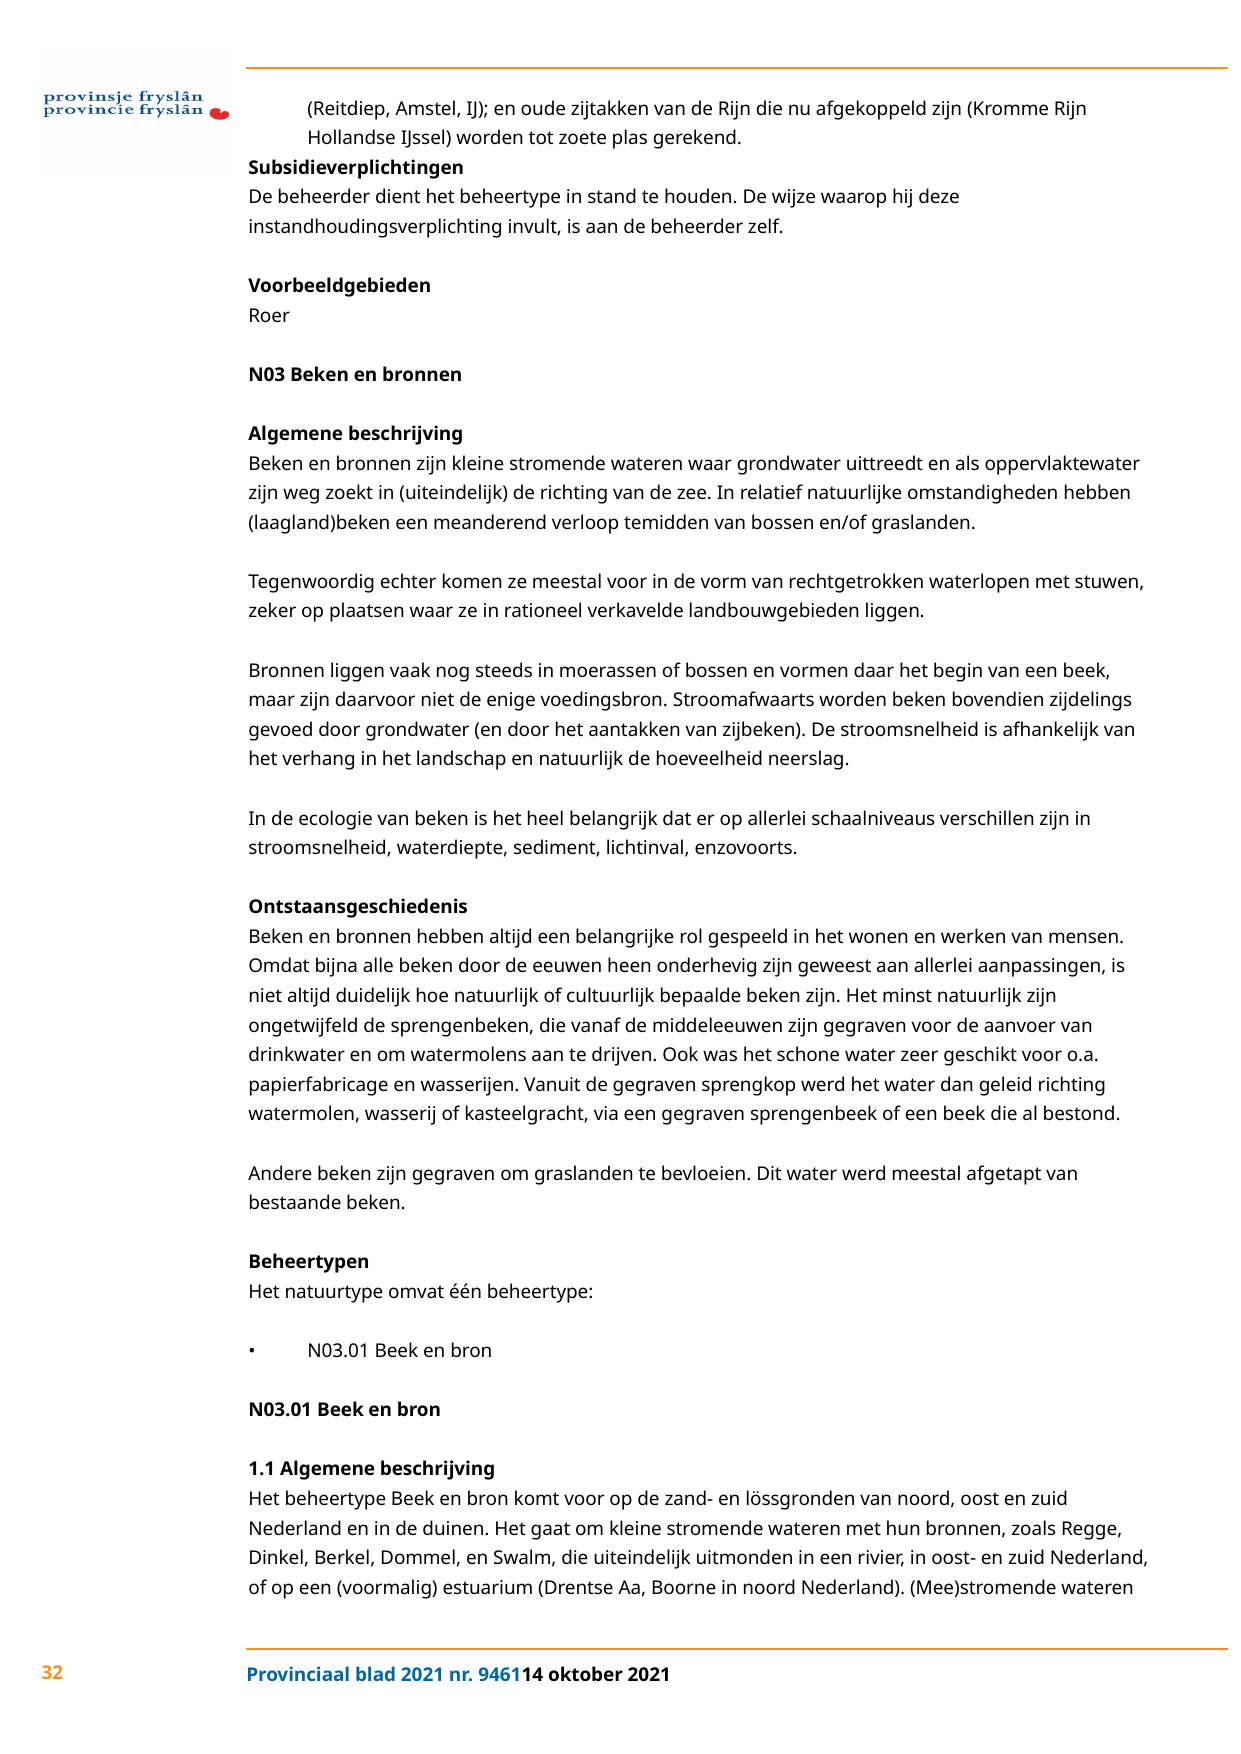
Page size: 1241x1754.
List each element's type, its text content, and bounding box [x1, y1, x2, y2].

text De beheerder dient het beheertype in stand te houden. De wijze waarop hij deze instandhoudingsverplichting invult, is aan de beheerder zelf. [248, 183, 1152, 239]
text Het beheertype Beek en bron komt voor op de zand- en lössgronden van noord, oost en zuid Nederland en in de duinen. Het gaat om kleine stromende wateren met hun bronnen, zoals Regge, Dinkel, Berkel, Dommel, en Swalm, die uiteindelijk uitmonden in een rivier, in oost- en zuid Nederland, of op een (voormalig) estuarium (Drentse Aa, Boorne in noord Nederland). (Mee)stromende wateren [248, 1485, 1152, 1600]
text Voorbeeldgebieden [248, 272, 1152, 298]
list N03.01 Beek en bron [248, 1337, 1152, 1363]
text Algemene beschrijving [248, 420, 1152, 446]
text Beken en bronnen zijn kleine stromende wateren waar grondwater uittreedt en als oppervlaktewater zijn weg zoekt in (uiteindelijk) de richting van de zee. In relatief natuurlijke omstandigheden hebben (laagland)beken een meanderend verloop temidden van bossen en/of graslanden. [248, 450, 1152, 535]
picture [41, 47, 231, 172]
text Het natuurtype omvat één beheertype: [248, 1278, 1152, 1304]
text Beken en bronnen hebben altijd een belangrijke rol gespeeld in het wonen en werken van mensen. Omdat bijna alle beken door de eeuwen heen onderhevig zijn geweest aan allerlei aanpassingen, is niet altijd duidelijk hoe natuurlijk of cultuurlijk bepaalde beken zijn. Het minst natuurlijk zijn ongetwijfeld de sprengenbeken, die vanaf de middeleeuwen zijn gegraven voor de aanvoer van drinkwater en om watermolens aan te drijven. Ook was het schone water zeer geschikt voor o.a. papierfabricage en wasserijen. Vanuit de gegraven sprengkop werd het water dan geleid richting watermolen, wasserij of kasteelgracht, via een gegraven sprengenbeek of een beek die al bestond. [248, 923, 1152, 1126]
text Tegenwoordig echter komen ze meestal voor in de vorm van rechtgetrokken waterlopen met stuwen, zeker op plaatsen waar ze in rationeel verkavelde landbouwgebieden liggen. [248, 568, 1152, 623]
text Subsidieverplichtingen [248, 154, 1152, 180]
text N03.01 Beek en bron [248, 1396, 1152, 1422]
text 1.1 Algemene beschrijving [248, 1456, 1152, 1481]
text In de ecologie van beken is het heel belangrijk dat er op allerlei schaalniveaus verschillen zijn in stroomsnelheid, waterdiepte, sediment, lichtinval, enzovoorts. [248, 805, 1152, 860]
text N03 Beken en bronnen [248, 361, 1152, 387]
text Roer [248, 302, 1152, 328]
text Beheertypen [248, 1248, 1152, 1274]
list (Reitdiep, Amstel, IJ); en oude zijtakken van de Rijn die nu afgekoppeld zijn (Kromme Rijn Hollandse IJssel) worden tot zoete plas gerekend. [248, 95, 1152, 150]
text Andere beken zijn gegraven om graslanden te bevloeien. Dit water werd meestal afgetapt van bestaande beken. [248, 1160, 1152, 1215]
text Bronnen liggen vaak nog steeds in moerassen of bossen en vormen daar het begin van een beek, maar zijn daarvoor niet de enige voedingsbron. Stroomafwaarts worden beken bovendien zijdelings gevoed door grondwater (en door het aantakken van zijbeken). De stroomsnelheid is afhankelijk van het verhang in het landschap en natuurlijk de hoeveelheid neerslag. [248, 657, 1152, 771]
text Ontstaansgeschiedenis [248, 893, 1152, 919]
